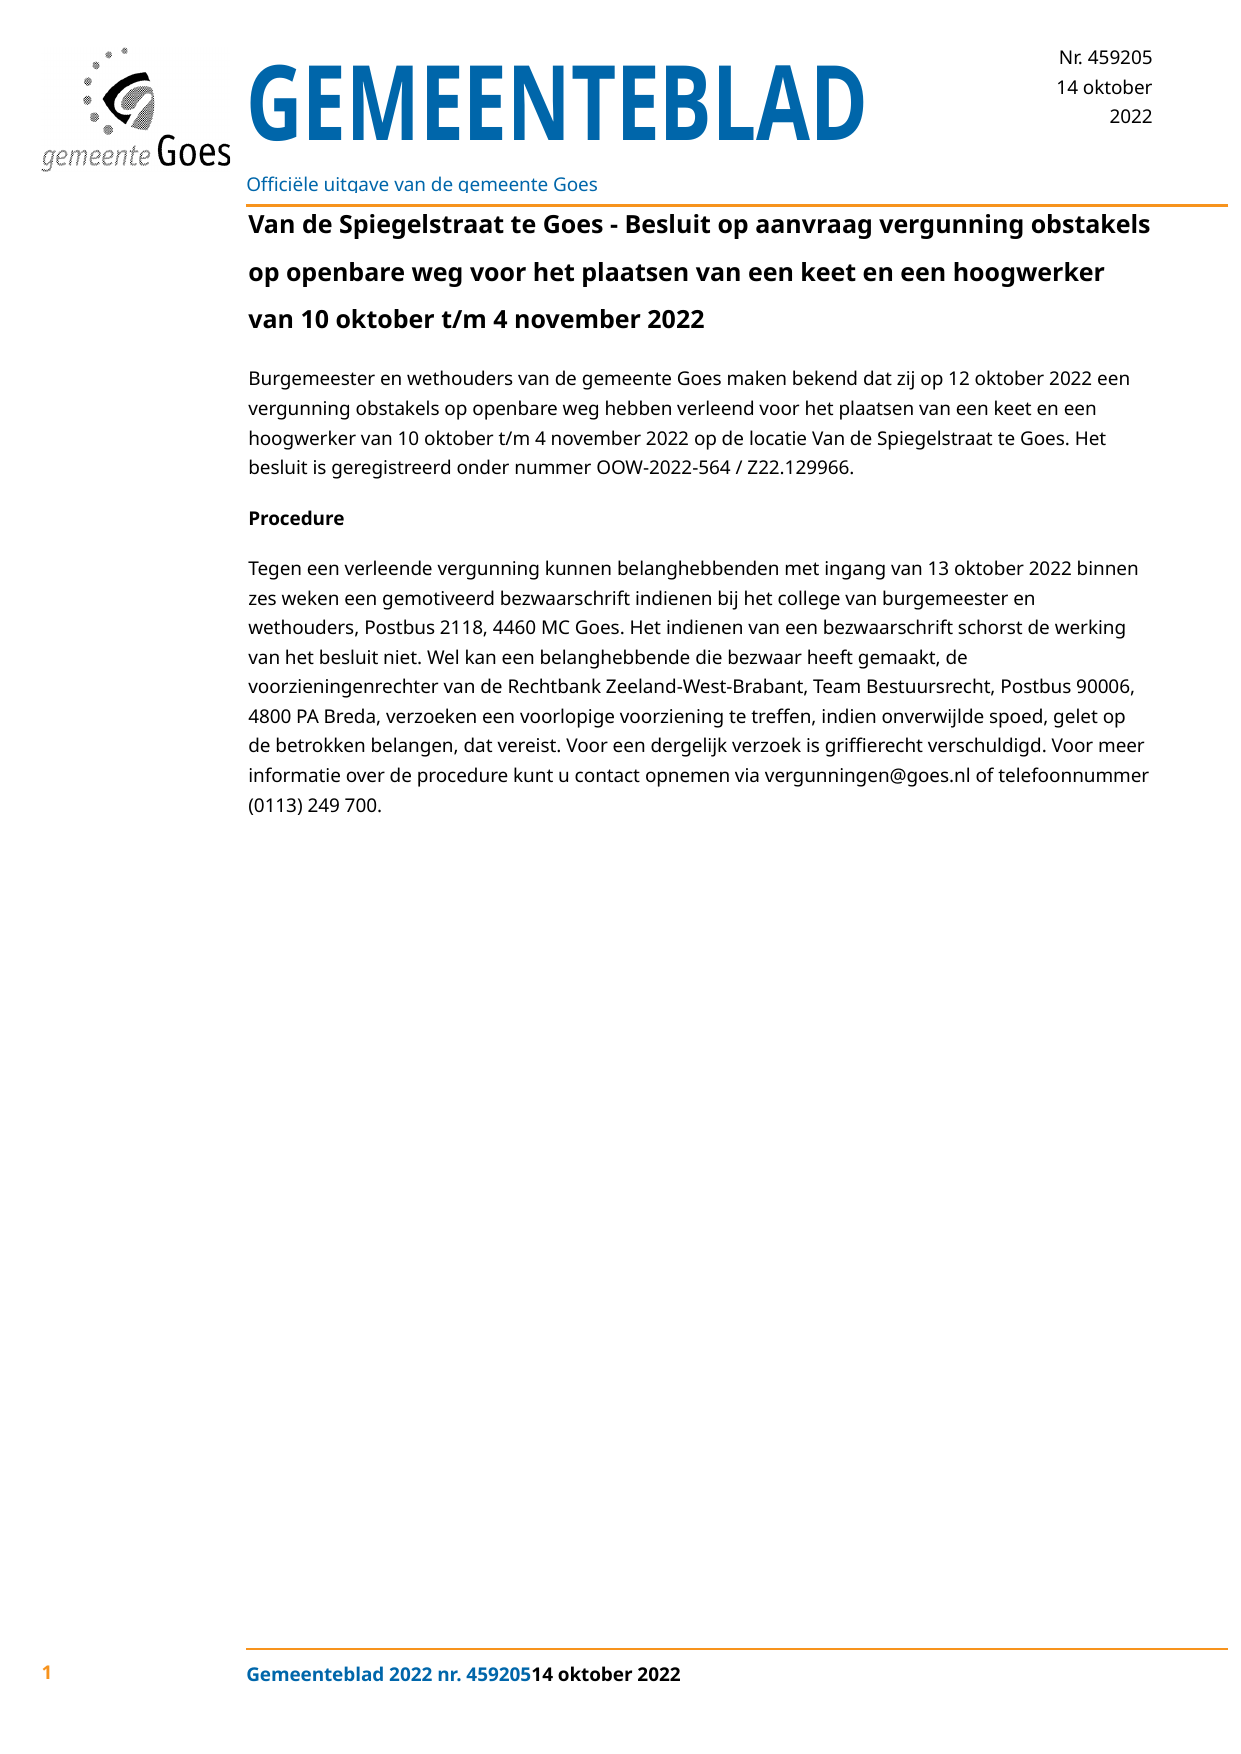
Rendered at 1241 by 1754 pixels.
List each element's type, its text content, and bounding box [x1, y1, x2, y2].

picture [41, 47, 231, 172]
text Van de Spiegelstraat te Goes - Besluit op aanvraag vergunning obstakels op openbare weg voor het plaatsen van een keet en een hoogwerker van 10 oktober t/m 4 november 2022 [248, 207, 1152, 336]
text Burgemeester en wethouders van de gemeente Goes maken bekend dat zij op 12 oktober 2022 een vergunning obstakels op openbare weg hebben verleend voor het plaatsen van een keet en een hoogwerker van 10 oktober t/m 4 november 2022 op de locatie Van de Spiegelstraat te Goes. Het besluit is geregistreerd onder nummer OOW-2022-564 / Z22.129966. [248, 366, 1152, 480]
text Tegen een verleende vergunning kunnen belanghebbenden met ingang van 13 oktober 2022 binnen zes weken een gemotiveerd bezwaarschrift indienen bij het college van burgemeester en wethouders, Postbus 2118, 4460 MC Goes. Het indienen van een bezwaarschrift schorst de werking van het besluit niet. Wel kan een belanghebbende die bezwaar heeft gemaakt, de voorzieningenrechter van de Rechtbank Zeeland-West-Brabant, Team Bestuursrecht, Postbus 90006, 4800 PA Breda, verzoeken een voorlopige voorziening te treffen, indien onverwijlde spoed, gelet op de betrokken belangen, dat vereist. Voor een dergelijk verzoek is griffierecht verschuldigd. Voor meer informatie over de procedure kunt u contact opnemen via vergunningen@goes.nl of telefoonnummer (0113) 249 700. [248, 555, 1152, 817]
text Procedure [248, 505, 1152, 530]
